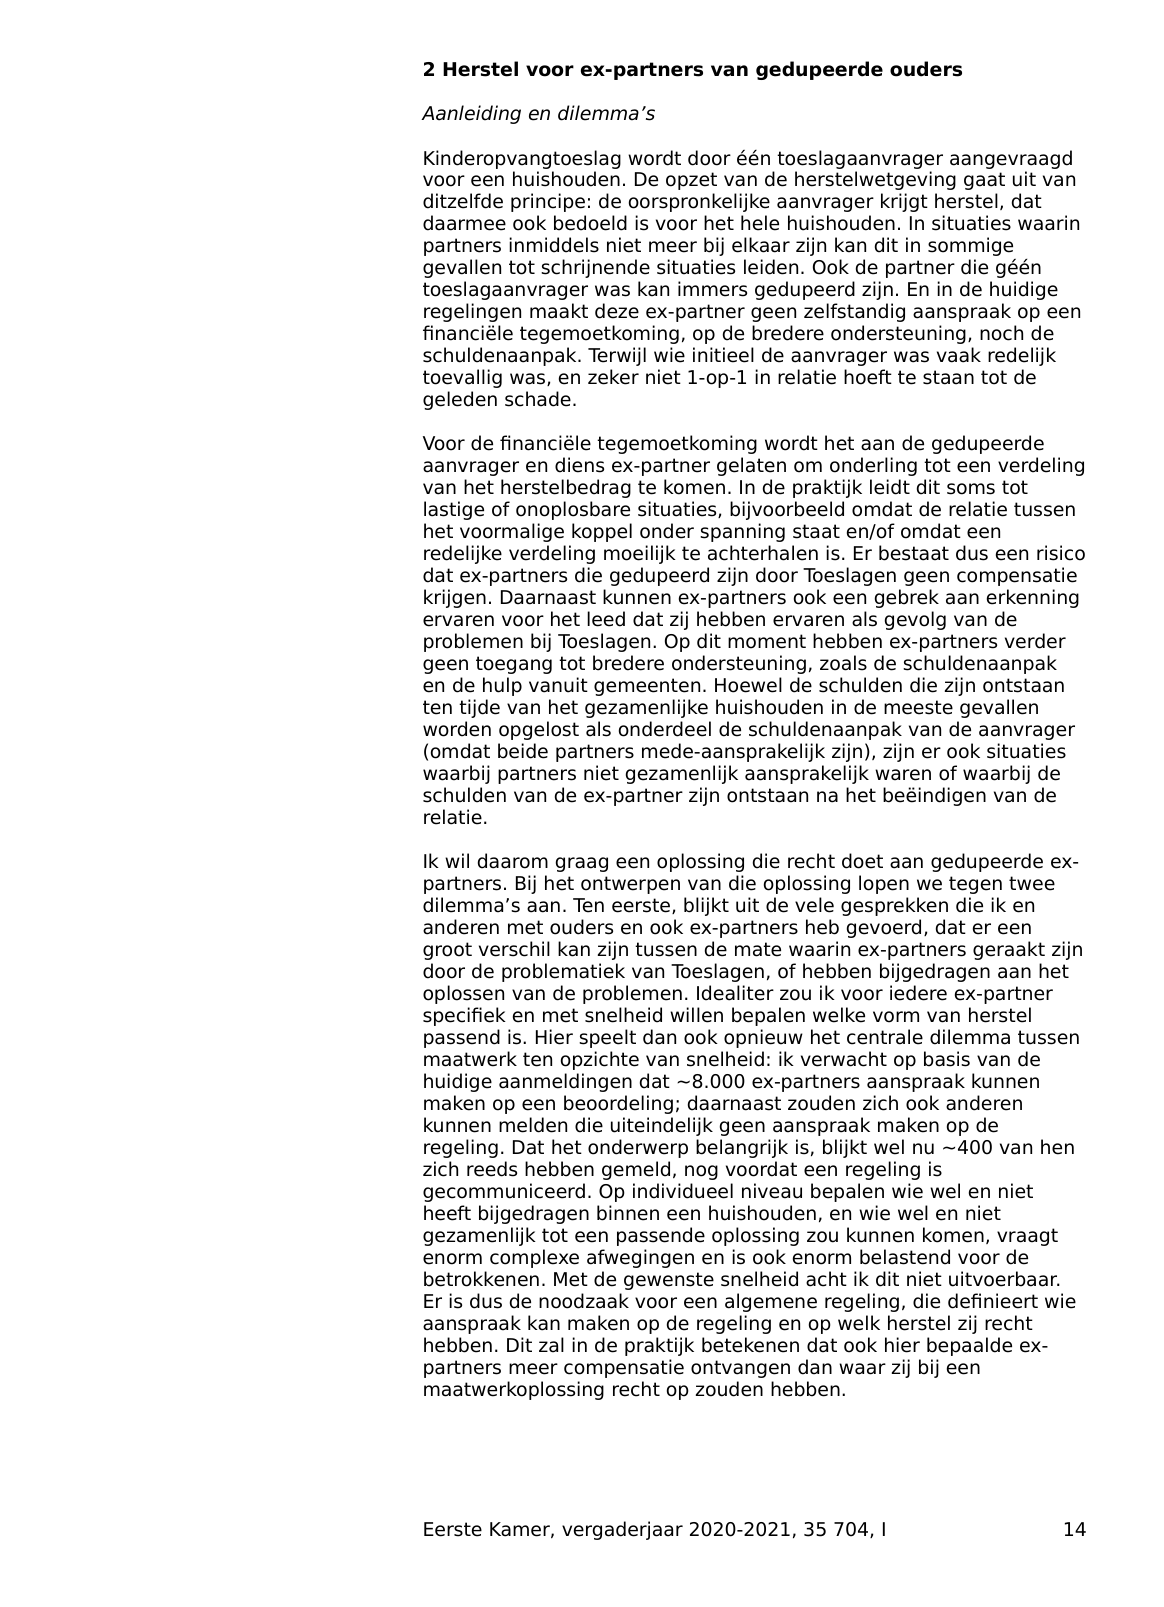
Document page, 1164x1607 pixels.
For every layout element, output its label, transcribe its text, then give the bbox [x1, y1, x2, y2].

text Voor de financiële tegemoetkoming wordt het aan de gedupeerde aanvrager en diens ex-partner gelaten om onderling tot een verdeling van het herstelbedrag te komen. In de praktijk leidt dit soms tot lastige of onoplosbare situaties, bijvoorbeeld omdat de relatie tussen het voormalige koppel onder spanning staat en/of omdat een redelijke verdeling moeilijk te achterhalen is. Er bestaat dus een risico dat ex-partners die gedupeerd zijn door Toeslagen geen compensatie krijgen. Daarnaast kunnen ex-partners ook een gebrek aan erkenning ervaren voor het leed dat zij hebben ervaren als gevolg van de problemen bij Toeslagen. Op dit moment hebben ex-partners verder geen toegang tot bredere ondersteuning, zoals de schuldenaanpak en de hulp vanuit gemeenten. Hoewel de schulden die zijn ontstaan ten tijde van het gezamenlijke huishouden in de meeste gevallen worden opgelost als onderdeel de schuldenaanpak van de aanvrager (omdat beide partners mede-aansprakelijk zijn), zijn er ook situaties waarbij partners niet gezamenlijk aansprakelijk waren of waarbij de schulden van de ex-partner zijn ontstaan na het beëindigen van de relatie. [422, 433, 1087, 829]
text Ik wil daarom graag een oplossing die recht doet aan gedupeerde ex-partners. Bij het ontwerpen van die oplossing lopen we tegen twee dilemma’s aan. Ten eerste, blijkt uit de vele gesprekken die ik en anderen met ouders en ook ex-partners heb gevoerd, dat er een groot verschil kan zijn tussen de mate waarin ex-partners geraakt zijn door de problematiek van Toeslagen, of hebben bijgedragen aan het oplossen van de problemen. Idealiter zou ik voor iedere ex-partner specifiek en met snelheid willen bepalen welke vorm van herstel passend is. Hier speelt dan ook opnieuw het centrale dilemma tussen maatwerk ten opzichte van snelheid: ik verwacht op basis van de huidige aanmeldingen dat ~8.000 ex-partners aanspraak kunnen maken op een beoordeling; daarnaast zouden zich ook anderen kunnen melden die uiteindelijk geen aanspraak maken op de regeling. Dat het onderwerp belangrijk is, blijkt wel nu ~400 van hen zich reeds hebben gemeld, nog voordat een regeling is gecommuniceerd. Op individueel niveau bepalen wie wel en niet heeft bijgedragen binnen een huishouden, en wie wel en niet gezamenlijk tot een passende oplossing zou kunnen komen, vraagt enorm complexe afwegingen en is ook enorm belastend voor de betrokkenen. Met de gewenste snelheid acht ik dit niet uitvoerbaar. Er is dus de noodzaak voor een algemene regeling, die definieert wie aanspraak kan maken op de regeling en op welk herstel zij recht hebben. Dit zal in de praktijk betekenen dat ook hier bepaalde ex-partners meer compensatie ontvangen dan waar zij bij een maatwerkoplossing recht op zouden hebben. [422, 851, 1087, 1401]
text Kinderopvangtoeslag wordt door één toeslagaanvrager aangevraagd voor een huishouden. De opzet van de herstelwetgeving gaat uit van ditzelfde principe: de oorspronkelijke aanvrager krijgt herstel, dat daarmee ook bedoeld is voor het hele huishouden. In situaties waarin partners inmiddels niet meer bij elkaar zijn kan dit in sommige gevallen tot schrijnende situaties leiden. Ook de partner die géén toeslagaanvrager was kan immers gedupeerd zijn. En in de huidige regelingen maakt deze ex-partner geen zelfstandig aanspraak op een financiële tegemoetkoming, op de bredere ondersteuning, noch de schuldenaanpak. Terwijl wie initieel de aanvrager was vaak redelijk toevallig was, en zeker niet 1-op-1 in relatie hoeft te staan tot de geleden schade. [422, 147, 1087, 411]
subtitle Aanleiding en dilemma’s [422, 103, 1087, 125]
subtitle 2 Herstel voor ex-partners van gedupeerde ouders [422, 59, 1087, 81]
